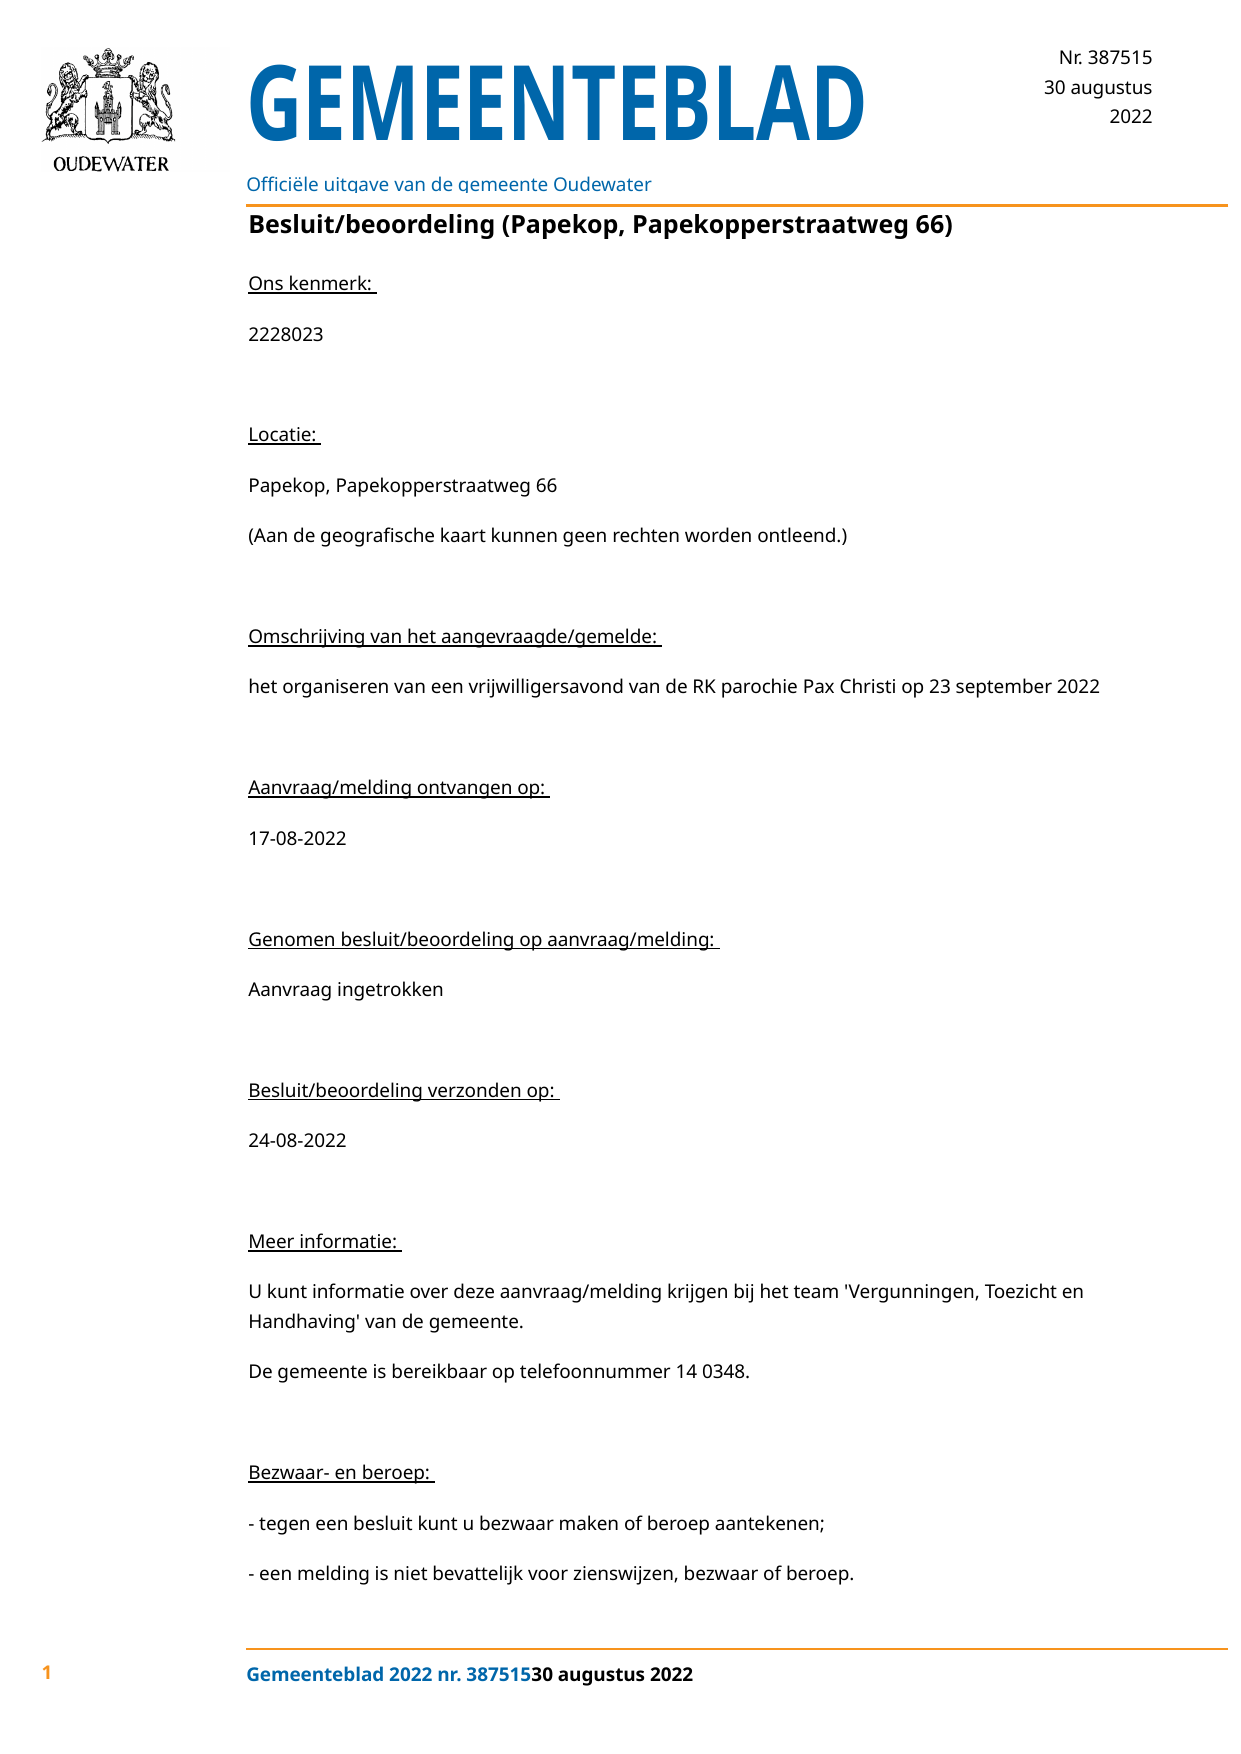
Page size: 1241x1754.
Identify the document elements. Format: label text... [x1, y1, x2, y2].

text Aanvraag/melding ontvangen op: [248, 774, 1152, 800]
text Meer informatie: [248, 1228, 1152, 1254]
text U kunt informatie over deze aanvraag/melding krijgen bij het team 'Vergunningen, Toezicht en Handhaving' van de gemeente. [248, 1279, 1152, 1334]
text 24-08-2022 [248, 1127, 1152, 1153]
text De gemeente is bereikbaar op telefoonnummer 14 0348. [248, 1359, 1152, 1384]
text 2228023 [248, 321, 1152, 346]
text Aanvraag ingetrokken [248, 976, 1152, 1002]
text 17-08-2022 [248, 825, 1152, 851]
text het organiseren van een vrijwilligersavond van de RK parochie Pax Christi op 23 september 2022 [248, 674, 1152, 699]
text - een melding is niet bevattelijk voor zienswijzen, bezwaar of beroep. [248, 1560, 1152, 1586]
text Genomen besluit/beoordeling op aanvraag/melding: [248, 926, 1152, 951]
text Besluit/beoordeling (Papekop, Papekopperstraatweg 66) [248, 207, 1152, 241]
text Besluit/beoordeling verzonden op: [248, 1077, 1152, 1103]
text Bezwaar- en beroep: [248, 1459, 1152, 1485]
text Locatie: [248, 422, 1152, 447]
text (Aan de geografische kaart kunnen geen rechten worden ontleend.) [248, 522, 1152, 548]
text Omschrijving van het aangevraagde/gemelde: [248, 623, 1152, 649]
text - tegen een besluit kunt u bezwaar maken of beroep aantekenen; [248, 1510, 1152, 1536]
text Ons kenmerk: [248, 270, 1152, 296]
text Papekop, Papekopperstraatweg 66 [248, 472, 1152, 498]
picture [41, 47, 231, 172]
